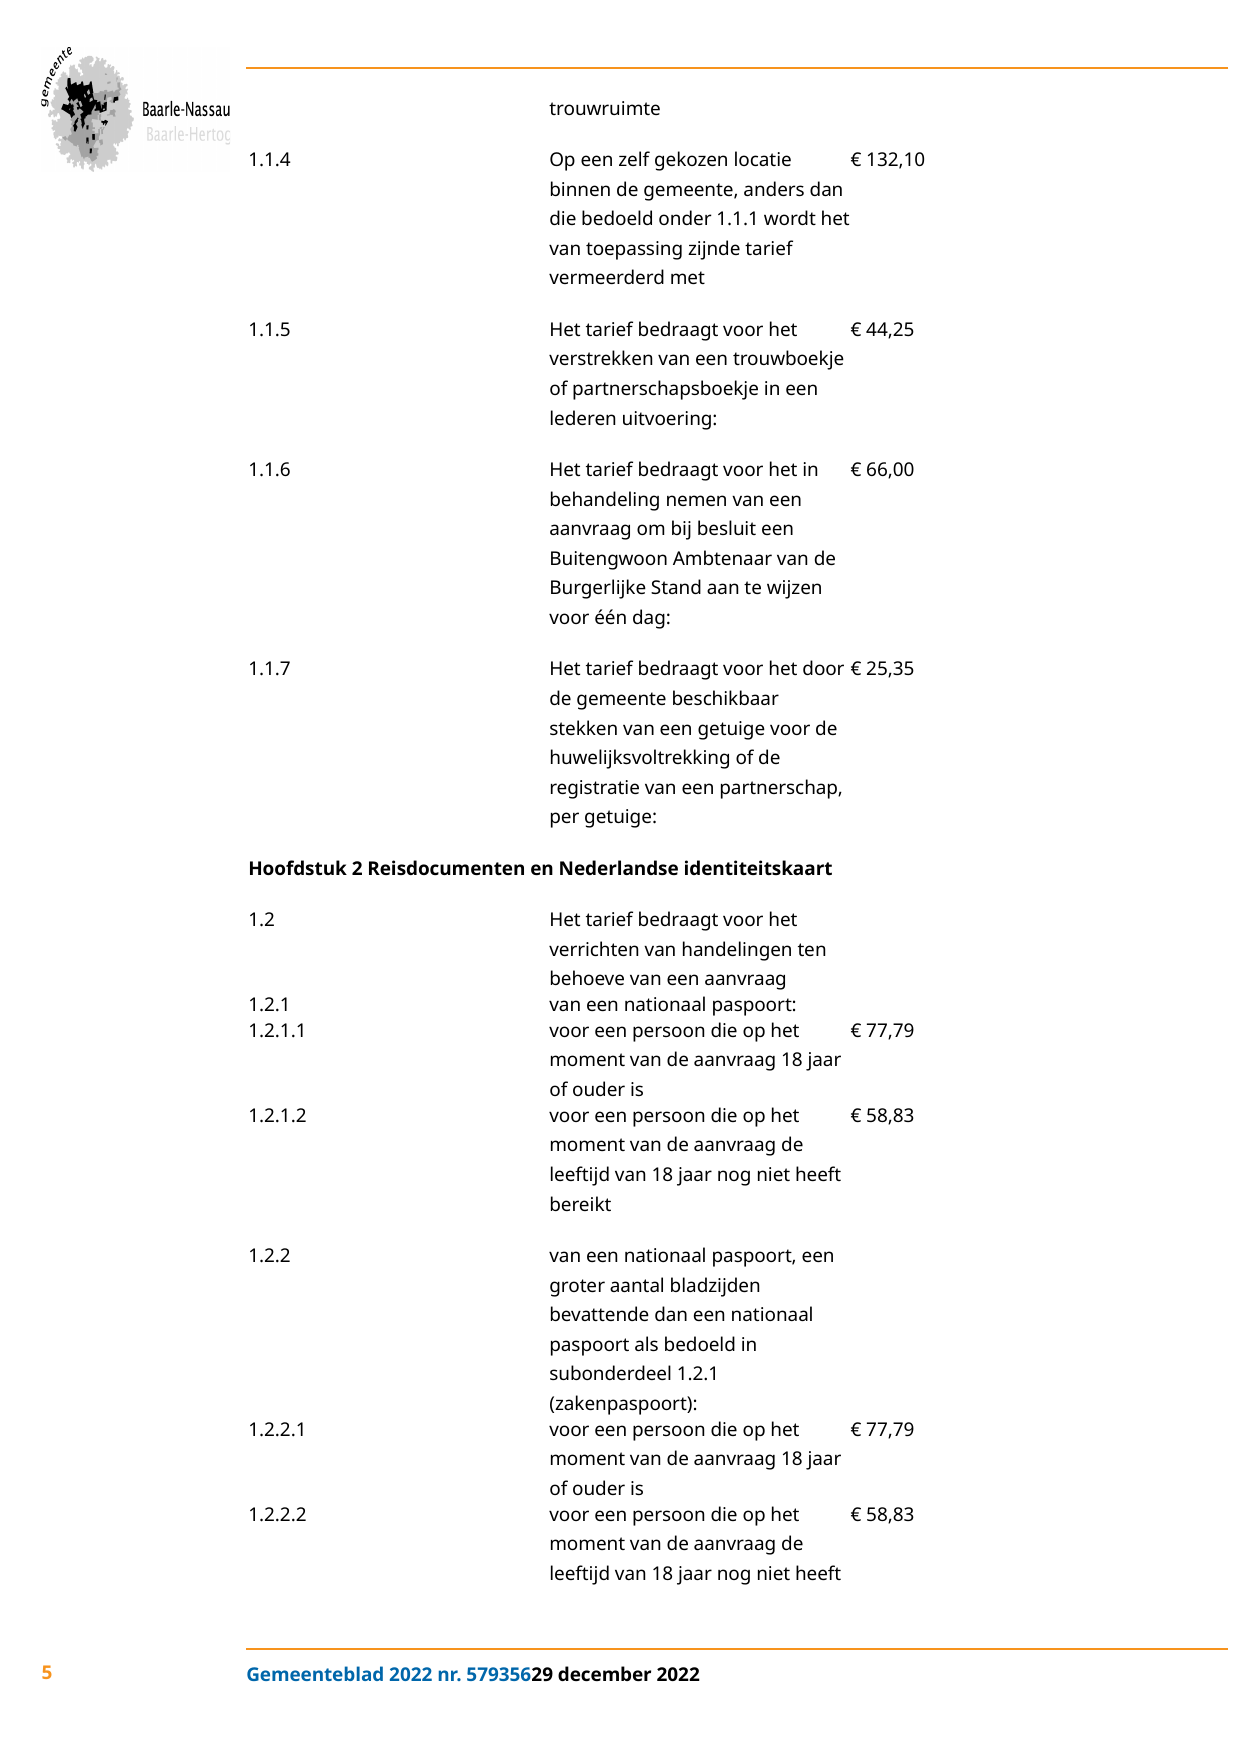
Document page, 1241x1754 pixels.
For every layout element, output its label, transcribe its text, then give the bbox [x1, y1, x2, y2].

table_cell [549, 829, 850, 855]
table_cell 1.2.1.1 [248, 1017, 549, 1102]
table_cell [549, 881, 850, 906]
table_cell Het tarief bedraagt voor het in behandeling nemen van een aanvraag om bij besluit een Buitengwoon Ambtenaar van de Burgerlijke Stand aan te wijzen voor één dag: [549, 456, 850, 630]
table_cell 1.2.2.1 [248, 1416, 549, 1501]
table_cell [248, 290, 549, 316]
table_cell [850, 906, 1152, 991]
table_cell 1.2 [248, 906, 549, 991]
table_cell € 58,83 [850, 1102, 1152, 1216]
table_cell van een nationaal paspoort: [549, 991, 850, 1017]
table_cell [850, 431, 1152, 456]
table_cell [549, 630, 850, 656]
table_cell € 58,83 [850, 1501, 1152, 1586]
table_cell [248, 630, 549, 656]
table_cell Het tarief bedraagt voor het door de gemeente beschikbaar stekken van een getuige voor de huwelijksvoltrekking of de registratie van een partnerschap, per getuige: [549, 656, 850, 829]
table_cell 1.1.7 [248, 656, 549, 829]
table_cell € 77,79 [850, 1416, 1152, 1501]
table_cell 1.1.5 [248, 316, 549, 431]
table_cell trouwruimte [549, 95, 850, 121]
table_cell [850, 630, 1152, 656]
table_cell [850, 829, 1152, 855]
table_cell 1.2.1 [248, 991, 549, 1017]
table_cell [248, 1216, 549, 1242]
table_cell voor een persoon die op het moment van de aanvraag 18 jaar of ouder is [549, 1416, 850, 1501]
table_cell € 132,10 [850, 146, 1152, 290]
table_cell [850, 855, 1152, 881]
table_cell Op een zelf gekozen locatie binnen de gemeente, anders dan die bedoeld onder 1.1.1 wordt het van toepassing zijnde tarief vermeerderd met [549, 146, 850, 290]
table_cell 1.2.2.2 [248, 1501, 549, 1586]
table_cell van een nationaal paspoort, een groter aantal bladzijden bevattende dan een nationaal paspoort als bedoeld in subonderdeel 1.2.1 (zakenpaspoort): [549, 1242, 850, 1416]
table_cell 1.2.1.2 [248, 1102, 549, 1216]
table_cell € 25,35 [850, 656, 1152, 829]
table_cell [248, 431, 549, 456]
table_cell [549, 121, 850, 146]
table_cell € 44,25 [850, 316, 1152, 431]
table_cell [248, 95, 549, 121]
table_cell [549, 1216, 850, 1242]
table_cell € 66,00 [850, 456, 1152, 630]
table_cell [850, 881, 1152, 906]
table_cell [850, 1242, 1152, 1416]
table_cell [549, 431, 850, 456]
table_cell voor een persoon die op het moment van de aanvraag de leeftijd van 18 jaar nog niet heeft bereikt [549, 1102, 850, 1216]
table_cell Hoofdstuk 2 Reisdocumenten en Nederlandse identiteitskaart [248, 855, 850, 881]
table_cell € 77,79 [850, 1017, 1152, 1102]
table_cell voor een persoon die op het moment van de aanvraag 18 jaar of ouder is [549, 1017, 850, 1102]
table_cell Het tarief bedraagt voor het verrichten van handelingen ten behoeve van een aanvraag [549, 906, 850, 991]
picture [41, 47, 231, 172]
table_cell Het tarief bedraagt voor het verstrekken van een trouwboekje of partnerschapsboekje in een lederen uitvoering: [549, 316, 850, 431]
table_cell [248, 881, 549, 906]
table_cell 1.1.6 [248, 456, 549, 630]
table_cell [850, 290, 1152, 316]
table_cell [850, 991, 1152, 1017]
table_cell [248, 121, 549, 146]
table_cell [850, 121, 1152, 146]
table_cell 1.1.4 [248, 146, 549, 290]
table_cell [850, 95, 1152, 121]
table_cell [850, 1216, 1152, 1242]
table_cell voor een persoon die op het moment van de aanvraag de leeftijd van 18 jaar nog niet heeft [549, 1501, 850, 1586]
table_cell [549, 290, 850, 316]
table_cell [248, 829, 549, 855]
table_cell 1.2.2 [248, 1242, 549, 1416]
